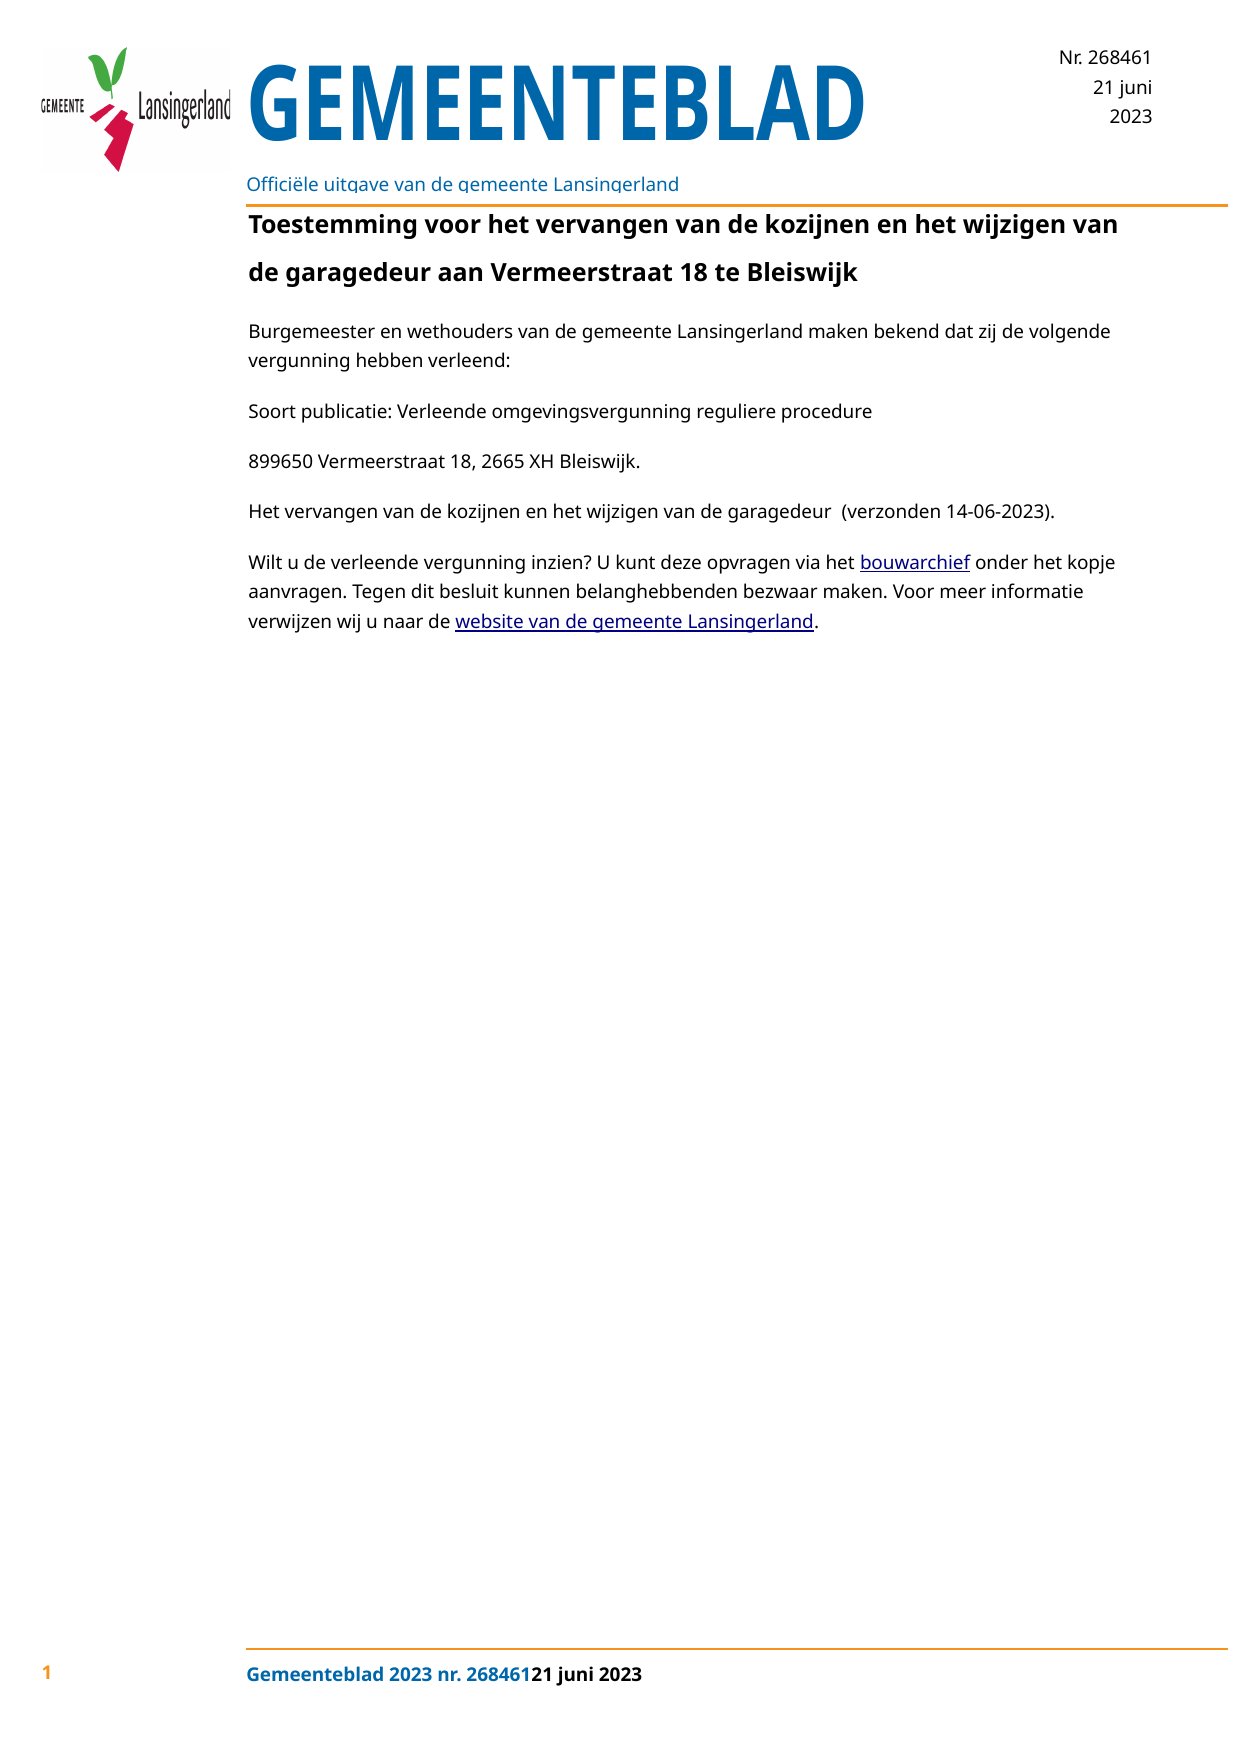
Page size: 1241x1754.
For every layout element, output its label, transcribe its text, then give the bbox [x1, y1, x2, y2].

picture [41, 47, 231, 172]
text Toestemming voor het vervangen van de kozijnen en het wijzigen van de garagedeur aan Vermeerstraat 18 te Bleiswijk [248, 207, 1152, 288]
text Het vervangen van de kozijnen en het wijzigen van de garagedeur (verzonden 14-06-2023). [248, 499, 1152, 524]
text Wilt u de verleende vergunning inzien? U kunt deze opvragen via het bouwarchief onder het kopje aanvragen. Tegen dit besluit kunnen belanghebbenden bezwaar maken. Voor meer informatie verwijzen wij u naar de website van de gemeente Lansingerland. [248, 549, 1152, 634]
text Soort publicatie: Verleende omgevingsvergunning reguliere procedure [248, 398, 1152, 424]
text 899650 Vermeerstraat 18, 2665 XH Bleiswijk. [248, 448, 1152, 474]
text Burgemeester en wethouders van de gemeente Lansingerland maken bekend dat zij de volgende vergunning hebben verleend: [248, 318, 1152, 373]
